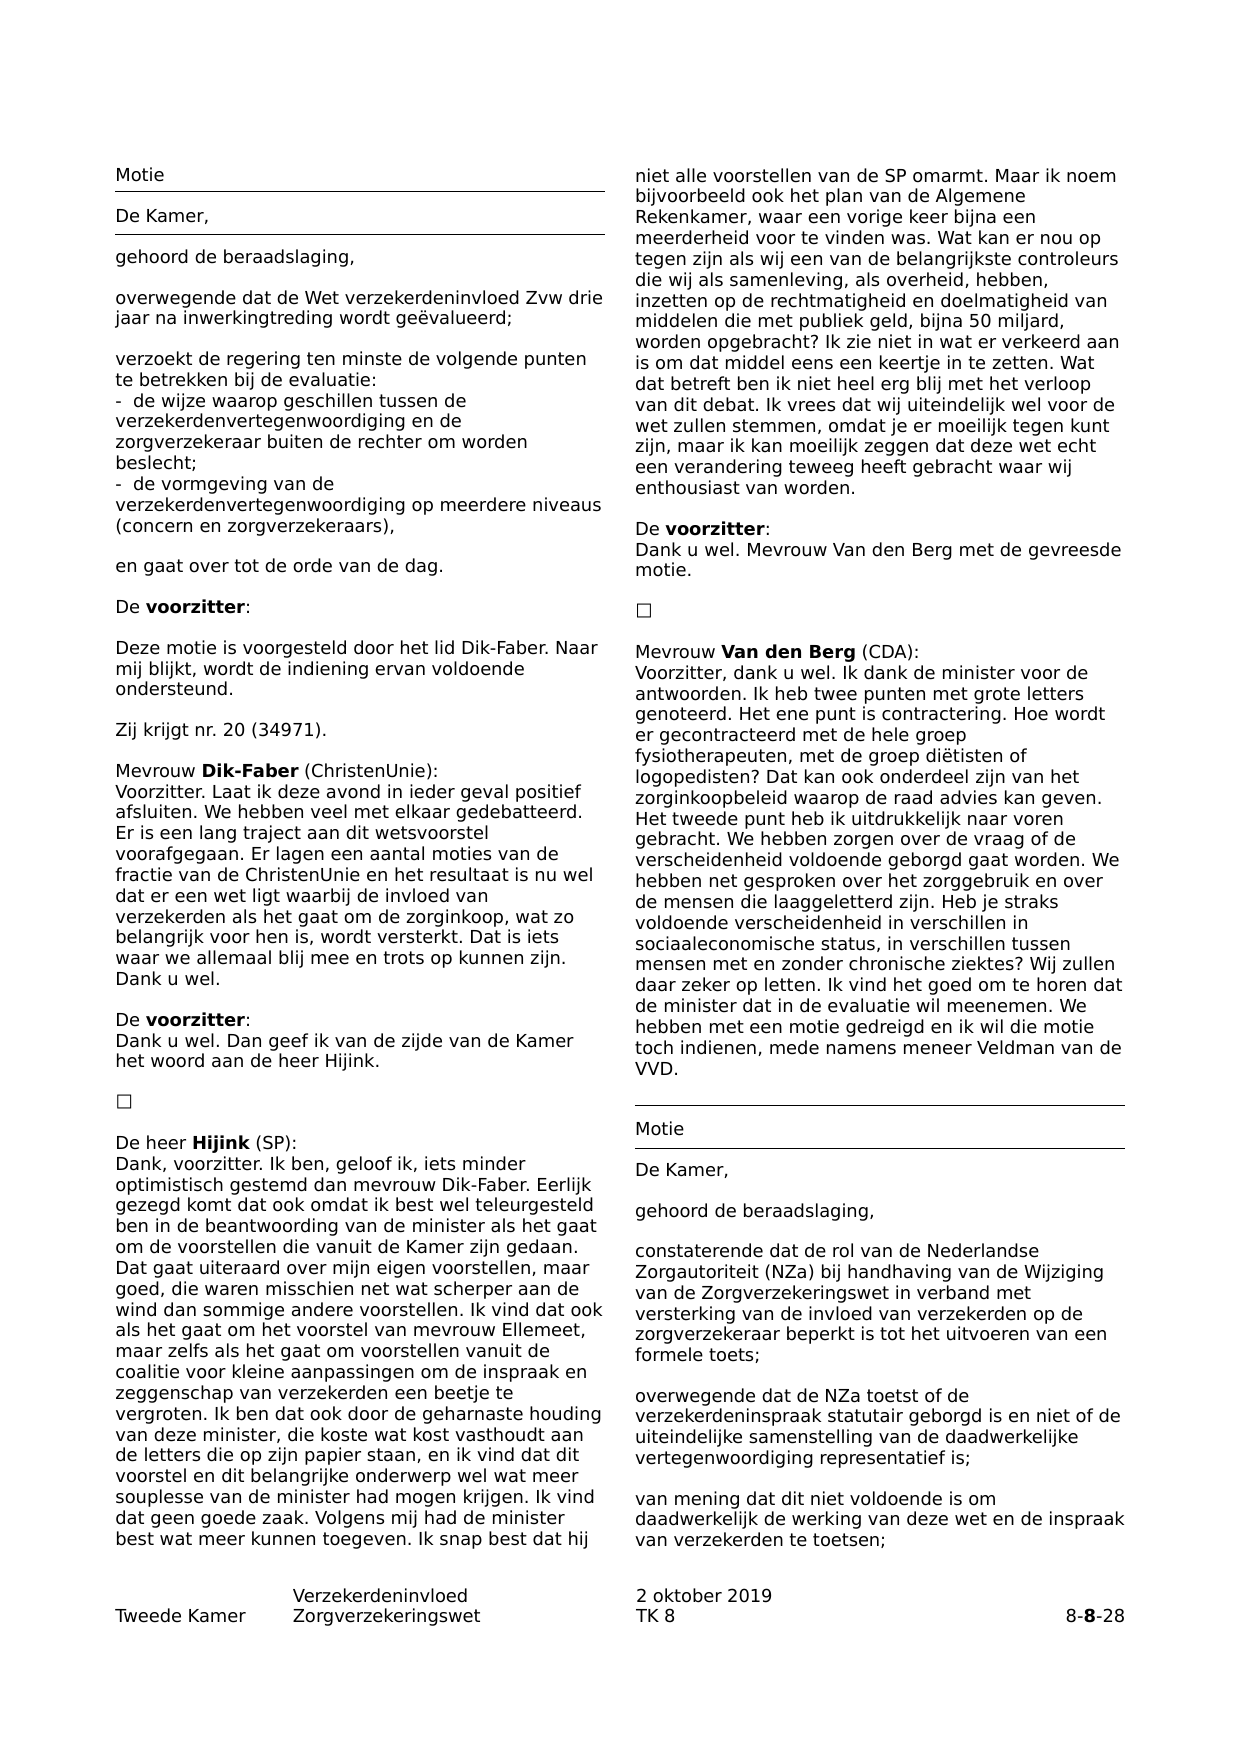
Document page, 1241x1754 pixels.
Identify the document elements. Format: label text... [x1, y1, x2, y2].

text gehoord de beraadslaging, [115, 247, 605, 267]
text gehoord de beraadslaging, [635, 1201, 1125, 1221]
text constaterende dat de rol van de Nederlandse Zorgautoriteit (NZa) bij handhaving van de Wijziging van de Zorgverzekeringswet in verband met versterking van de invloed van verzekerden op de zorgverzekeraar beperkt is tot het uitvoeren van een formele toets; [635, 1241, 1125, 1366]
text De voorzitter: [635, 519, 1125, 539]
text De heer Hijink (SP): [115, 1133, 605, 1153]
list de wijze waarop geschillen tussen de verzekerdenvertegenwoordiging en de zorgverzekeraar buiten de rechter om worden beslecht; [115, 390, 605, 474]
text De Kamer, [635, 1160, 1125, 1181]
text Dank u wel. Mevrouw Van den Berg met de gevreesde motie. [635, 539, 1125, 581]
text overwegende dat de NZa toetst of de verzekerdeninspraak statutair geborgd is en niet of de uiteindelijke samenstelling van de daadwerkelijke vertegenwoordiging representatief is; [635, 1386, 1125, 1468]
text en gaat over tot de orde van de dag. [115, 556, 605, 577]
text Voorzitter. Laat ik deze avond in ieder geval positief afsluiten. We hebben veel met elkaar gedebatteerd. Er is een lang traject aan dit wetsvoorstel voorafgegaan. Er lagen een aantal moties van de fractie van de ChristenUnie en het resultaat is nu wel dat er een wet ligt waarbij de invloed van verzekerden als het gaat om de zorginkoop, wat zo belangrijk voor hen is, wordt versterkt. Dat is iets waar we allemaal blij mee en trots op kunnen zijn. [115, 781, 605, 969]
text Het tweede punt heb ik uitdrukkelijk naar voren gebracht. We hebben zorgen over de vraag of de verscheidenheid voldoende geborgd gaat worden. We hebben net gesproken over het zorggebruik en over de mensen die laaggeletterd zijn. Heb je straks voldoende verscheidenheid in verschillen in sociaaleconomische status, in verschillen tussen mensen met en zonder chronische ziektes? Wij zullen daar zeker op letten. Ik vind het goed om te horen dat de minister dat in de evaluatie wil meenemen. We hebben met een motie gedreigd en ik wil die motie toch indienen, mede namens meneer Veldman van de VVD. [635, 808, 1125, 1079]
text verzoekt de regering ten minste de volgende punten te betrekken bij de evaluatie: [115, 349, 605, 390]
text Motie [115, 165, 605, 186]
text Deze motie is voorgesteld door het lid Dik-Faber. Naar mij blijkt, wordt de indiening ervan voldoende ondersteund. [115, 638, 605, 700]
text Zij krijgt nr. 20 (34971). [115, 720, 605, 741]
text De voorzitter: [115, 597, 605, 618]
text Dank u wel. [115, 969, 605, 990]
text niet alle voorstellen van de SP omarmt. Maar ik noem bijvoorbeeld ook het plan van de Algemene Rekenkamer, waar een vorige keer bijna een meerderheid voor te vinden was. Wat kan er nou op tegen zijn als wij een van de belangrijkste controleurs die wij als samenleving, als overheid, hebben, inzetten op de rechtmatigheid en doelmatigheid van middelen die met publiek geld, bijna 50 miljard, worden opgebracht? Ik zie niet in wat er verkeerd aan is om dat middel eens een keertje in te zetten. Wat dat betreft ben ik niet heel erg blij met het verloop van dit debat. Ik vrees dat wij uiteindelijk wel voor de wet zullen stemmen, omdat je er moeilijk tegen kunt zijn, maar ik kan moeilijk zeggen dat deze wet echt een verandering teweeg heeft gebracht waar wij enthousiast van worden. [635, 165, 1125, 499]
text Mevrouw Van den Berg (CDA): [635, 642, 1125, 662]
text Voorzitter, dank u wel. Ik dank de minister voor de antwoorden. Ik heb twee punten met grote letters genoteerd. Het ene punt is contractering. Hoe wordt er gecontracteerd met de hele groep fysiotherapeuten, met de groep diëtisten of logopedisten? Dat kan ook onderdeel zijn van het zorginkoopbeleid waarop de raad advies kan geven. [635, 662, 1125, 808]
text ⬜ [635, 601, 1125, 622]
text Dank, voorzitter. Ik ben, geloof ik, iets minder optimistisch gestemd dan mevrouw Dik-Faber. Eerlijk gezegd komt dat ook omdat ik best wel teleurgesteld ben in de beantwoording van de minister als het gaat om de voorstellen die vanuit de Kamer zijn gedaan. Dat gaat uiteraard over mijn eigen voorstellen, maar goed, die waren misschien net wat scherper aan de wind dan sommige andere voorstellen. Ik vind dat ook als het gaat om het voorstel van mevrouw Ellemeet, maar zelfs als het gaat om voorstellen vanuit de coalitie voor kleine aanpassingen om de inspraak en zeggenschap van verzekerden een beetje te vergroten. Ik ben dat ook door de geharnaste houding van deze minister, die koste wat kost vasthoudt aan de letters die op zijn papier staan, en ik vind dat dit voorstel en dit belangrijke onderwerp wel wat meer souplesse van de minister had mogen krijgen. Ik vind dat geen goede zaak. Volgens mij had de minister best wat meer kunnen toegeven. Ik snap best dat hij [115, 1153, 605, 1549]
text Dank u wel. Dan geef ik van de zijde van de Kamer het woord aan de heer Hijink. [115, 1030, 605, 1072]
text overwegende dat de Wet verzekerdeninvloed Zvw drie jaar na inwerkingtreding wordt geëvalueerd; [115, 287, 605, 329]
text Mevrouw Dik-Faber (ChristenUnie): [115, 761, 605, 781]
text Motie [635, 1119, 1125, 1140]
text ⬜ [115, 1092, 605, 1113]
text De Kamer, [115, 206, 605, 227]
list de vormgeving van de verzekerdenvertegenwoordiging op meerdere niveaus (concern en zorgverzekeraars), [115, 474, 605, 536]
text van mening dat dit niet voldoende is om daadwerkelijk de werking van deze wet en de inspraak van verzekerden te toetsen; [635, 1488, 1125, 1551]
text De voorzitter: [115, 1010, 605, 1030]
